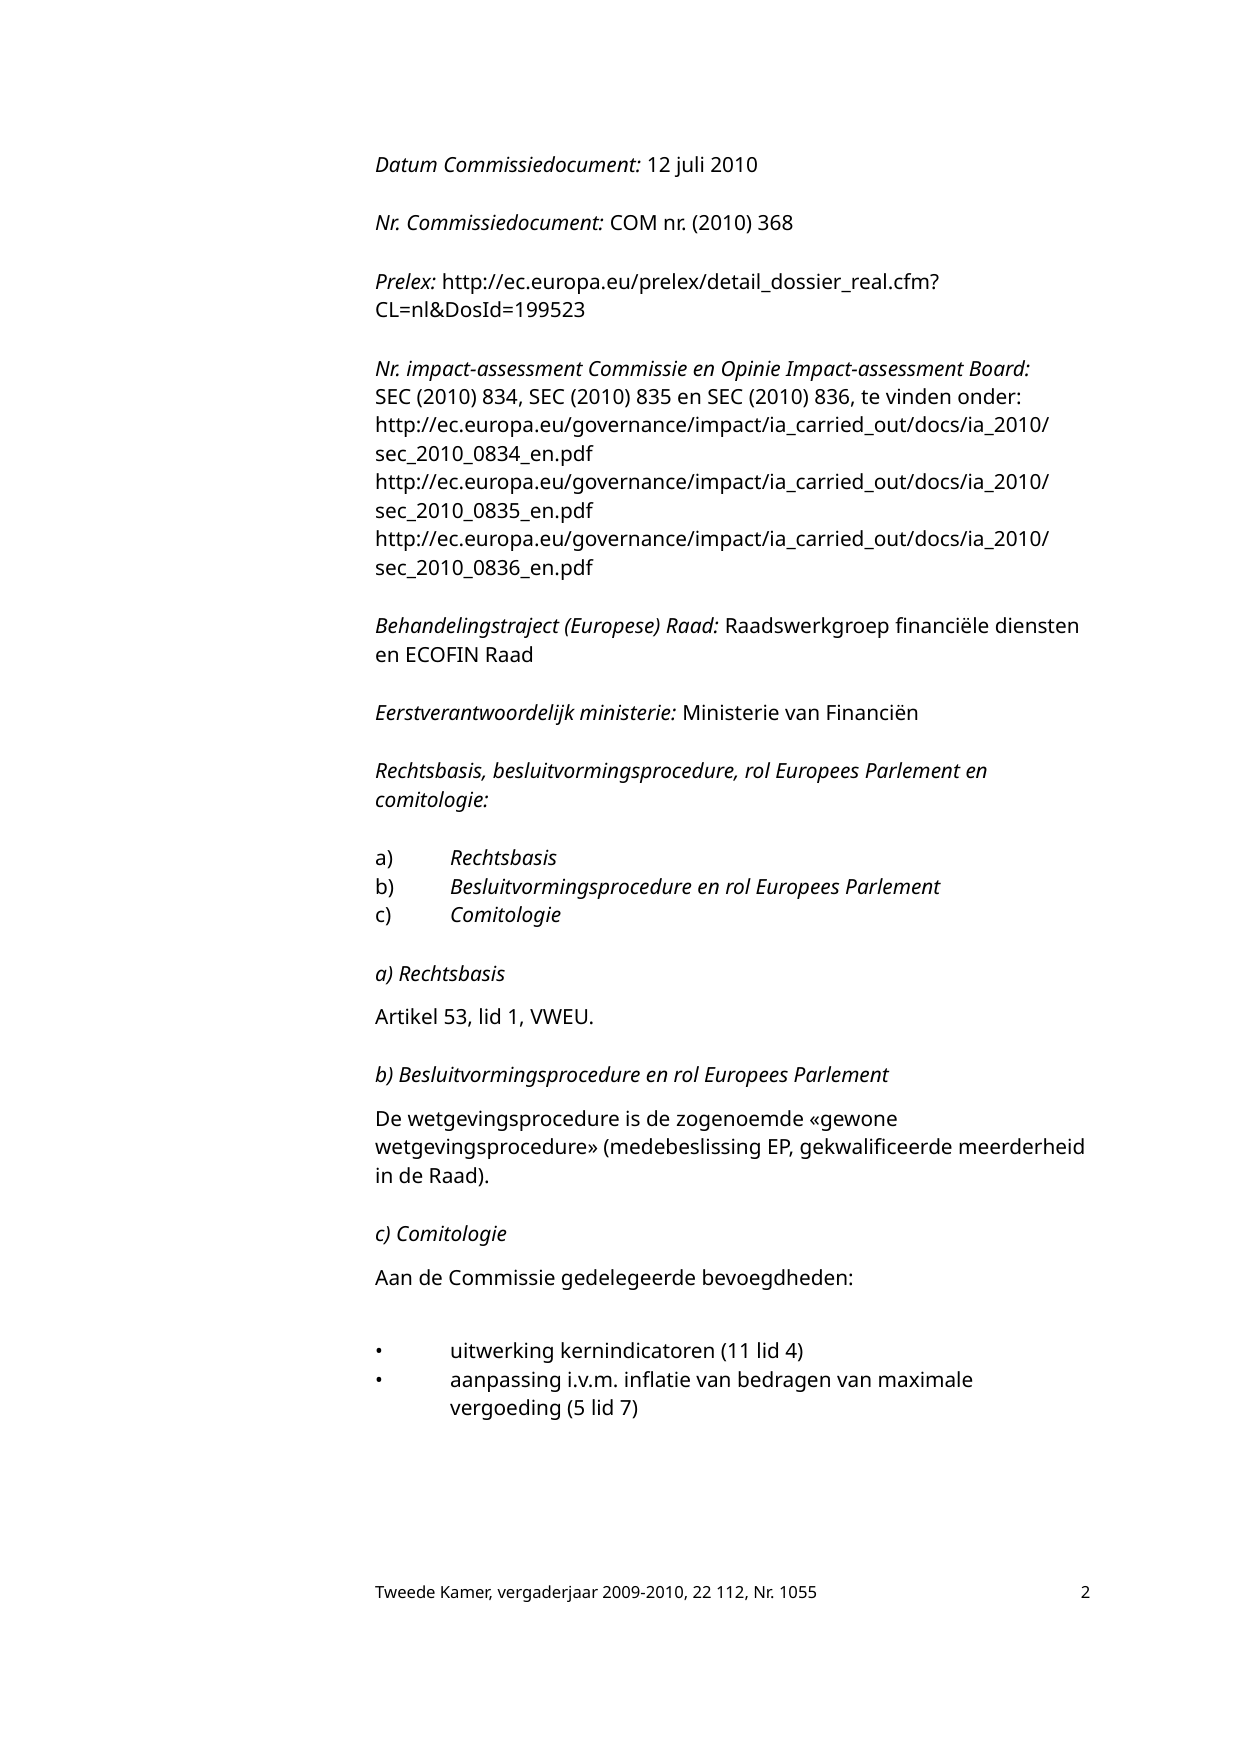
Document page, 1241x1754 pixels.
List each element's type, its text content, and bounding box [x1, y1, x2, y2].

list uitwerking kernindicatoren (11 lid 4) [375, 1336, 1090, 1365]
text http://ec.europa.eu/governance/impact/ia_carried_out/docs/ia_2010/sec_2010_0835_en.pdf [375, 467, 1090, 524]
text SEC (2010) 834, SEC (2010) 835 en SEC (2010) 836, te vinden onder: [375, 382, 1090, 411]
text Eerstverantwoordelijk ministerie: Ministerie van Financiën [375, 698, 1090, 727]
text Artikel 53, lid 1, VWEU. [375, 1002, 1090, 1031]
list Rechtsbasis [375, 843, 1090, 872]
text Nr. impact-assessment Commissie en Opinie Impact-assessment Board: [375, 354, 1090, 382]
text Rechtsbasis, besluitvormingsprocedure, rol Europees Parlement en comitologie: [375, 757, 1090, 813]
text Aan de Commissie gedelegeerde bevoegdheden: [375, 1263, 1090, 1291]
text Prelex: http://ec.europa.eu/prelex/detail_dossier_real.cfm?CL=nl&DosId=199523 [375, 267, 1090, 324]
text Behandelingstraject (Europese) Raad: Raadswerkgroep financiële diensten en ECOFIN Raad [375, 611, 1090, 668]
list Comitologie [375, 900, 1090, 929]
text a) Rechtsbasis [375, 959, 1090, 987]
text De wetgevingsprocedure is de zogenoemde «gewone wetgevingsprocedure» (medebeslissing EP, gekwalificeerde meerderheid in de Raad). [375, 1104, 1090, 1189]
list Besluitvormingsprocedure en rol Europees Parlement [375, 872, 1090, 900]
text b) Besluitvormingsprocedure en rol Europees Parlement [375, 1061, 1090, 1089]
text Nr. Commissiedocument: COM nr. (2010) 368 [375, 208, 1090, 237]
text http://ec.europa.eu/governance/impact/ia_carried_out/docs/ia_2010/sec_2010_0836_en.pdf [375, 524, 1090, 581]
text c) Comitologie [375, 1219, 1090, 1248]
text http://ec.europa.eu/governance/impact/ia_carried_out/docs/ia_2010/sec_2010_0834_en.pdf [375, 411, 1090, 467]
list aanpassing i.v.m. inflatie van bedragen van maximale vergoeding (5 lid 7) [375, 1365, 1090, 1422]
text Datum Commissiedocument: 12 juli 2010 [375, 150, 1090, 178]
